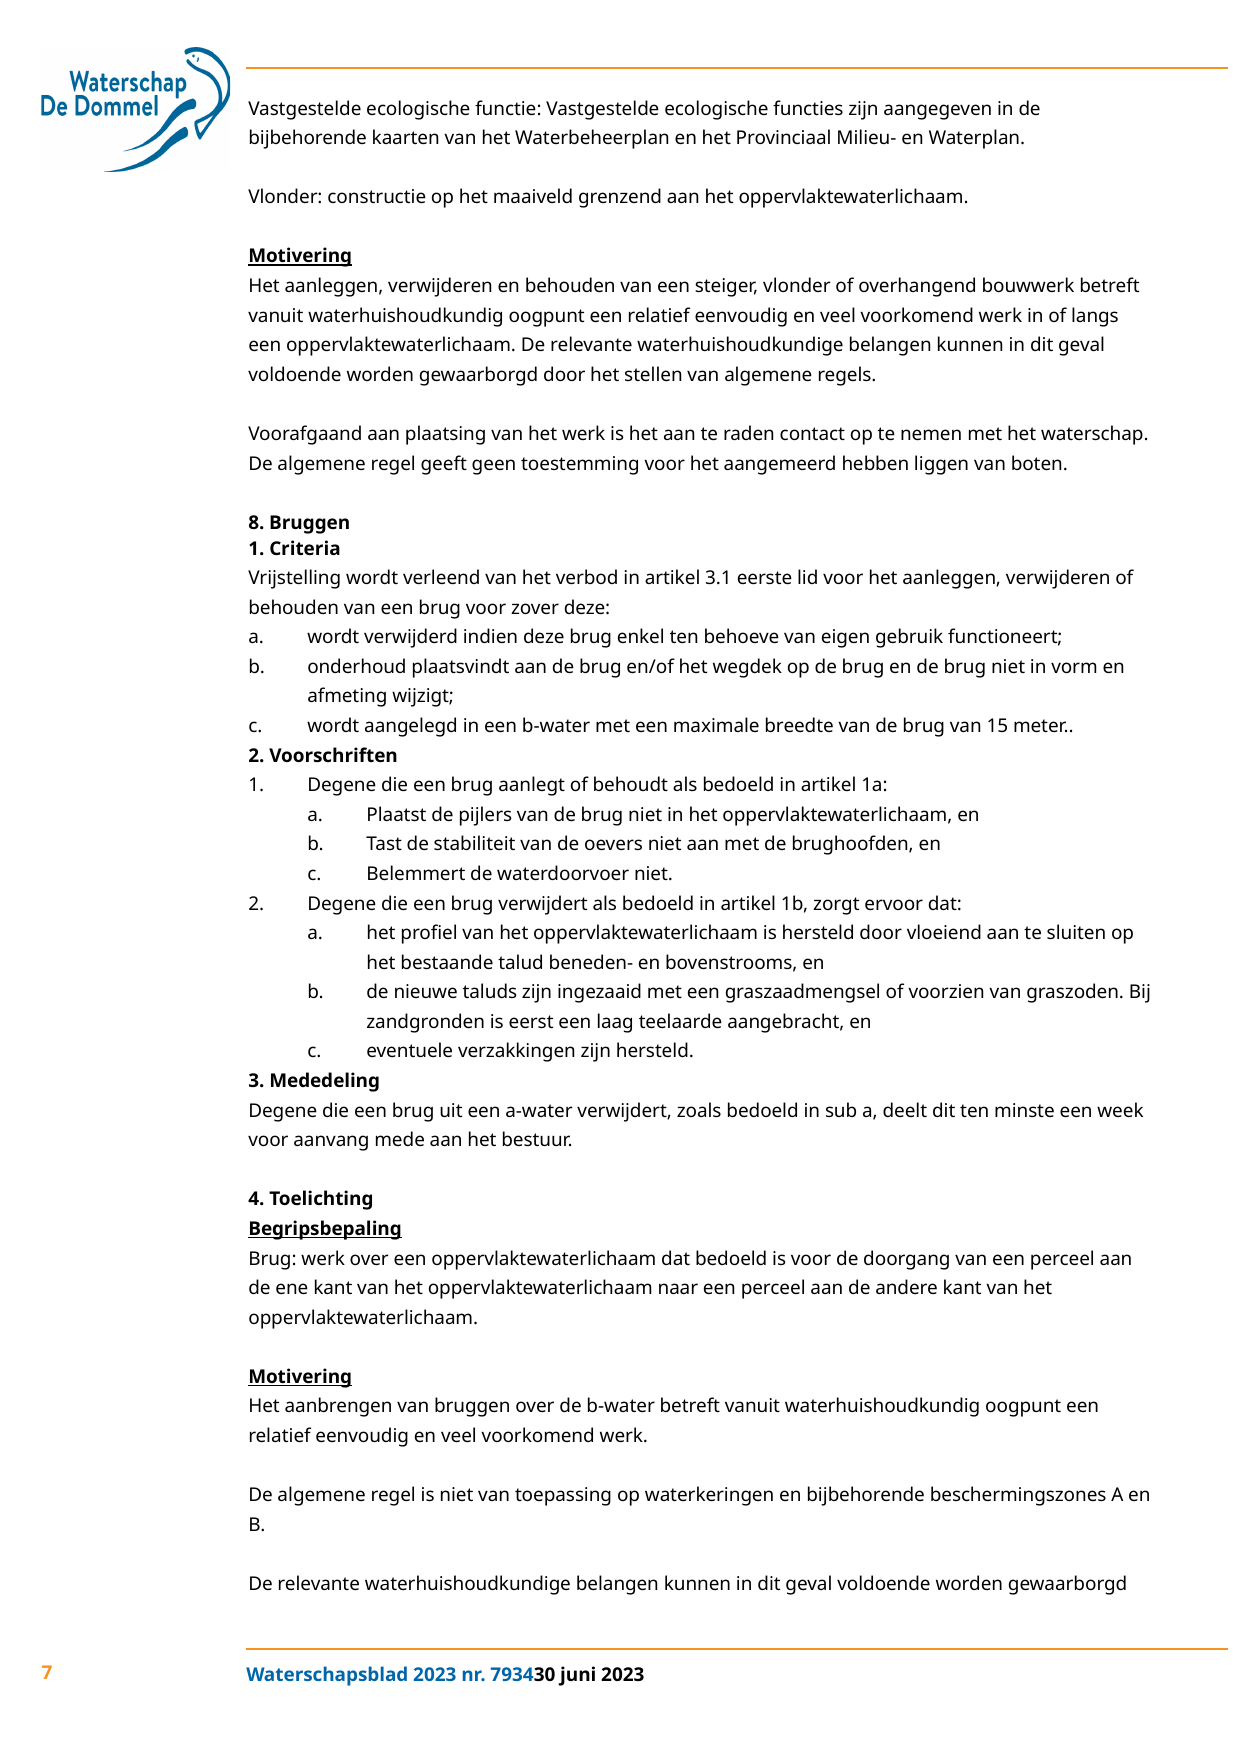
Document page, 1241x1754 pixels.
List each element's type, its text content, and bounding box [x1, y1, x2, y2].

list Belemmert de waterdoorvoer niet. [307, 860, 1152, 886]
text Motivering [248, 243, 1152, 268]
text 1. Criteria [248, 535, 1152, 560]
text 8. Bruggen [248, 509, 1152, 535]
list het profiel van het oppervlaktewaterlichaam is hersteld door vloeiend aan te sluiten op het bestaande talud beneden- en bovenstrooms, en [307, 919, 1152, 974]
text Degene die een brug uit een a-water verwijdert, zoals bedoeld in sub a, deelt dit ten minste een week voor aanvang mede aan het bestuur. [248, 1097, 1152, 1152]
list onderhoud plaatsvindt aan de brug en/of het wegdek op de brug en de brug niet in vorm en afmeting wijzigt; [248, 653, 1152, 708]
text Het aanleggen, verwijderen en behouden van een steiger, vlonder of overhangend bouwwerk betreft vanuit waterhuishoudkundig oogpunt een relatief eenvoudig en veel voorkomend werk in of langs een oppervlaktewaterlichaam. De relevante waterhuishoudkundige belangen kunnen in dit geval voldoende worden gewaarborgd door het stellen van algemene regels. [248, 272, 1152, 387]
text 2. Voorschriften [248, 742, 1152, 767]
text Begripsbepaling [248, 1215, 1152, 1241]
list Tast de stabiliteit van de oevers niet aan met de brughoofden, en [307, 831, 1152, 856]
list Plaatst de pijlers van de brug niet in het oppervlaktewaterlichaam, en [307, 801, 1152, 827]
list wordt verwijderd indien deze brug enkel ten behoeve van eigen gebruik functioneert; [248, 623, 1152, 649]
text Motivering [248, 1363, 1152, 1389]
text Voorafgaand aan plaatsing van het werk is het aan te raden contact op te nemen met het waterschap. De algemene regel geeft geen toestemming voor het aangemeerd hebben liggen van boten. [248, 420, 1152, 476]
text Vastgestelde ecologische functie: Vastgestelde ecologische functies zijn aangegeven in de bijbehorende kaarten van het Waterbeheerplan en het Provinciaal Milieu- en Waterplan. [248, 95, 1152, 150]
picture [45, 99, 51, 111]
text De relevante waterhuishoudkundige belangen kunnen in dit geval voldoende worden gewaarborgd [248, 1570, 1152, 1596]
text Vrijstelling wordt verleend van het verbod in artikel 3.1 eerste lid voor het aanleggen, verwijderen of behouden van een brug voor zover deze: [248, 564, 1152, 619]
text Het aanbrengen van bruggen over de b-water betreft vanuit waterhuishoudkundig oogpunt een relatief eenvoudig en veel voorkomend werk. [248, 1393, 1152, 1448]
list Degene die een brug aanlegt of behoudt als bedoeld in artikel 1a: [248, 771, 1152, 797]
list de nieuwe taluds zijn ingezaaid met een graszaadmengsel of voorzien van graszoden. Bij zandgronden is eerst een laag teelaarde aangebracht, en [307, 978, 1152, 1034]
text De algemene regel is niet van toepassing op waterkeringen en bijbehorende beschermingszones A en B. [248, 1481, 1152, 1537]
text Brug: werk over een oppervlaktewaterlichaam dat bedoeld is voor de doorgang van een perceel aan de ene kant van het oppervlaktewaterlichaam naar een perceel aan de andere kant van het oppervlaktewaterlichaam. [248, 1245, 1152, 1329]
list eventuele verzakkingen zijn hersteld. [307, 1038, 1152, 1063]
text 4. Toelichting [248, 1186, 1152, 1211]
list wordt aangelegd in een b-water met een maximale breedte van de brug van 15 meter.. [248, 712, 1152, 738]
picture [198, 118, 210, 131]
text Vlonder: constructie op het maaiveld grenzend aan het oppervlaktewaterlichaam. [248, 183, 1152, 209]
picture [41, 47, 231, 172]
text 3. Mededeling [248, 1067, 1152, 1093]
list Degene die een brug verwijdert als bedoeld in artikel 1b, zorgt ervoor dat: [248, 890, 1152, 915]
picture [204, 47, 231, 76]
